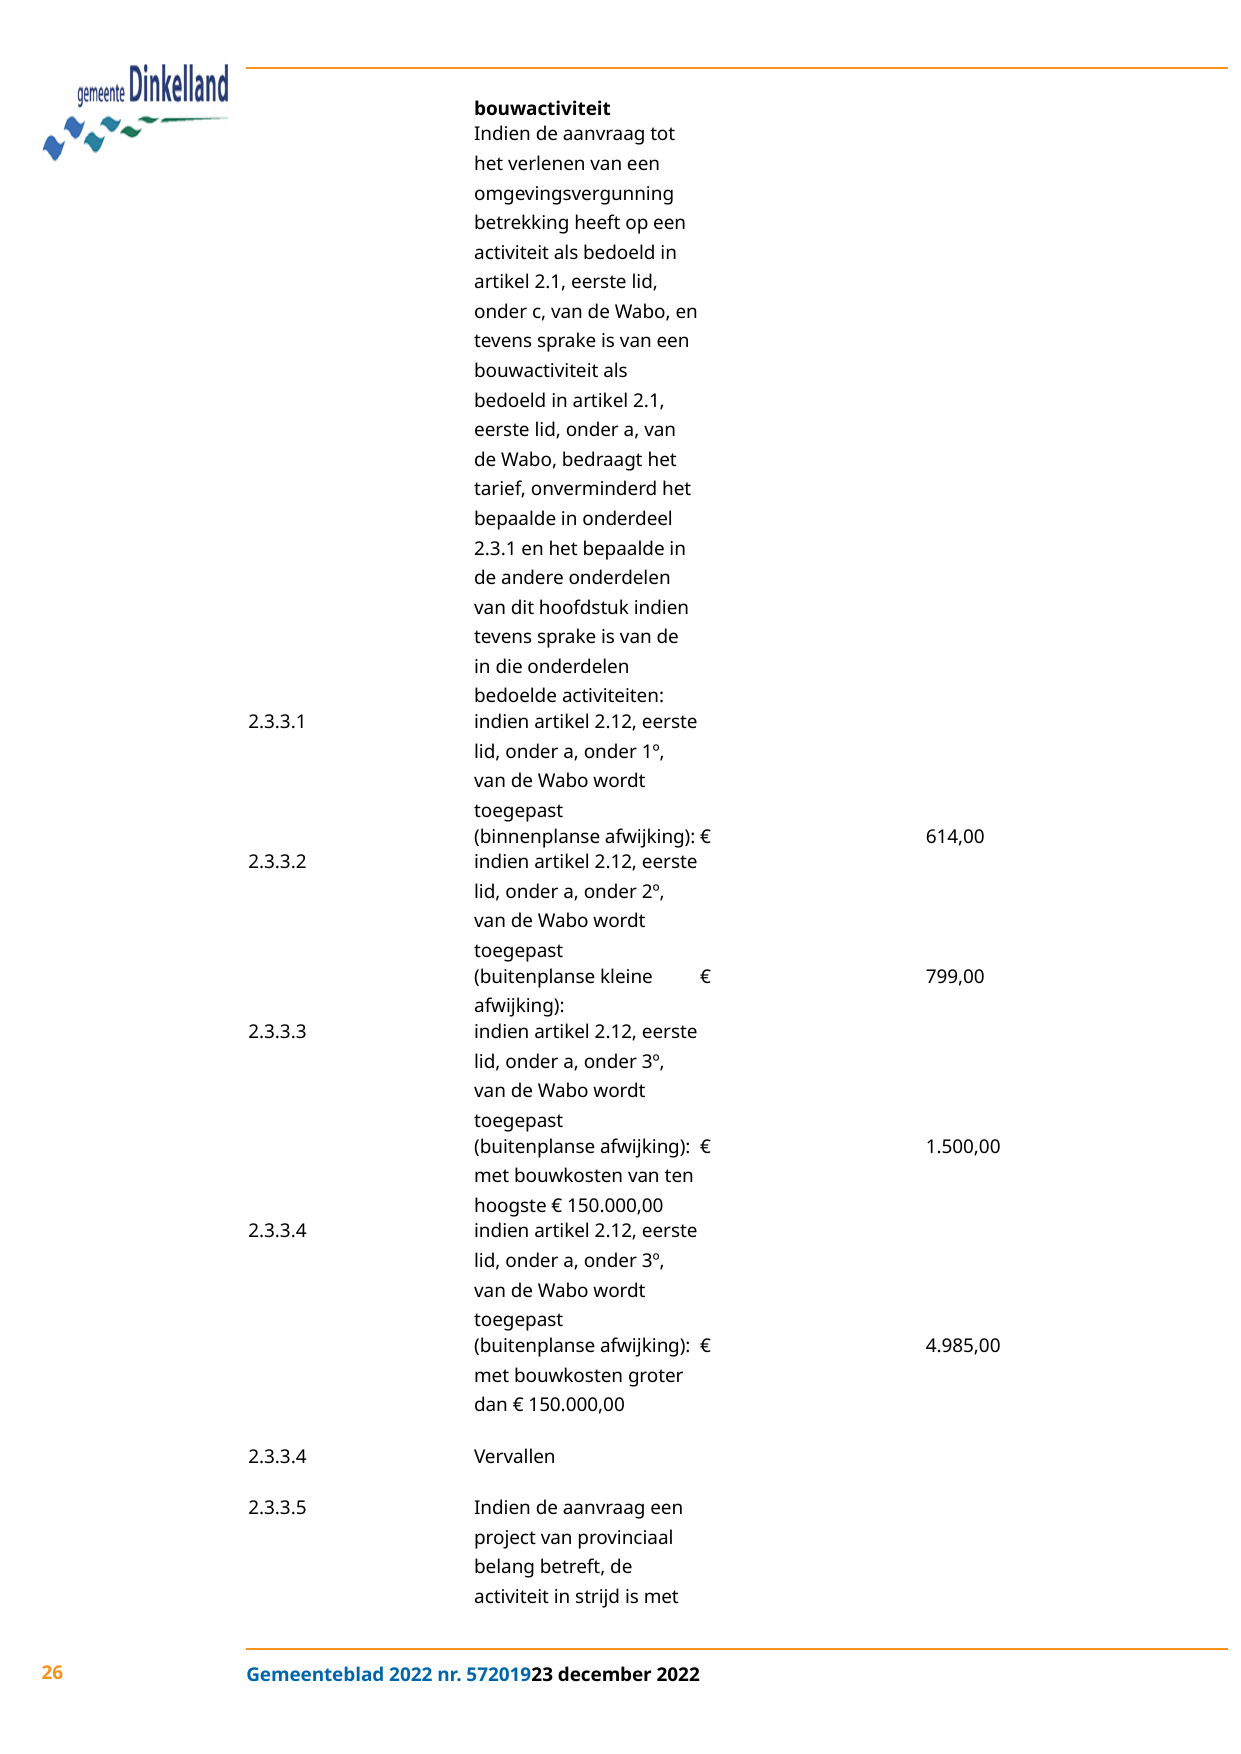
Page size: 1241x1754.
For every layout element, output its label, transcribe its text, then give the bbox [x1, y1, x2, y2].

table_cell [248, 1133, 474, 1218]
table_cell bouwactiviteit [474, 95, 700, 121]
table_cell [926, 121, 1152, 708]
table_cell indien artikel 2.12, eerste lid, onder a, onder 3º, van de Wabo wordt toegepast [474, 1018, 700, 1133]
table_cell 2.3.3.3 [248, 1018, 474, 1133]
table_cell 799,00 [926, 963, 1152, 1018]
table_cell € [700, 1133, 926, 1218]
table_cell 2.3.3.2 [248, 849, 474, 963]
table_cell [474, 1417, 700, 1443]
table_cell 4.985,00 [926, 1332, 1152, 1417]
table_cell [248, 1332, 474, 1417]
table_cell [248, 121, 474, 708]
table_cell [700, 1218, 926, 1332]
table_cell 1.500,00 [926, 1133, 1152, 1218]
table_cell [926, 1443, 1152, 1468]
table_cell [926, 1417, 1152, 1443]
table_cell indien artikel 2.12, eerste lid, onder a, onder 2º, van de Wabo wordt toegepast [474, 849, 700, 963]
table_cell [926, 1018, 1152, 1133]
table_cell 2.3.3.5 [248, 1494, 474, 1609]
table_cell 2.3.3.1 [248, 708, 474, 823]
table_cell [926, 849, 1152, 963]
table_cell indien artikel 2.12, eerste lid, onder a, onder 3º, van de Wabo wordt toegepast [474, 1218, 700, 1332]
table_cell 614,00 [926, 823, 1152, 848]
table_cell [700, 1417, 926, 1443]
table_cell [700, 95, 926, 121]
table_cell [700, 1469, 926, 1494]
table_cell [700, 121, 926, 708]
table_cell [248, 1417, 474, 1443]
table_cell Indien de aanvraag tot het verlenen van een omgevingsvergunning betrekking heeft op een activiteit als bedoeld in artikel 2.1, eerste lid, onder c, van de Wabo, en tevens sprake is van een bouwactiviteit als bedoeld in artikel 2.1, eerste lid, onder a, van de Wabo, bedraagt het tarief, onverminderd het bepaalde in onderdeel 2.3.1 en het bepaalde in de andere onderdelen van dit hoofdstuk indien tevens sprake is van de in die onderdelen bedoelde activiteiten: [474, 121, 700, 708]
table_cell Vervallen [474, 1443, 700, 1468]
table_cell [248, 823, 474, 848]
table_cell [926, 1494, 1152, 1609]
table_cell [700, 1018, 926, 1133]
table_cell [248, 963, 474, 1018]
table_cell € [700, 823, 926, 848]
table_cell [248, 95, 474, 121]
table_cell [926, 95, 1152, 121]
table_cell € [700, 1332, 926, 1417]
table_cell € [700, 963, 926, 1018]
table_cell [926, 708, 1152, 823]
table_cell 2.3.3.4 [248, 1443, 474, 1468]
table_cell 2.3.3.4 [248, 1218, 474, 1332]
table_cell Indien de aanvraag een project van provinciaal belang betreft, de activiteit in strijd is met [474, 1494, 700, 1609]
table_cell (buitenplanse kleine afwijking): [474, 963, 700, 1018]
table_cell [700, 1443, 926, 1468]
table_cell [926, 1218, 1152, 1332]
table_cell [700, 849, 926, 963]
table_cell [248, 1469, 474, 1494]
table_cell indien artikel 2.12, eerste lid, onder a, onder 1º, van de Wabo wordt toegepast [474, 708, 700, 823]
table_cell (binnenplanse afwijking): [474, 823, 700, 848]
table_cell [474, 1469, 700, 1494]
table_cell (buitenplanse afwijking): met bouwkosten groter dan € 150.000,00 [474, 1332, 700, 1417]
table_cell [926, 1469, 1152, 1494]
table_cell (buitenplanse afwijking): met bouwkosten van ten hoogste € 150.000,00 [474, 1133, 700, 1218]
table_cell [700, 1494, 926, 1609]
table_cell [700, 708, 926, 823]
picture [41, 47, 231, 172]
